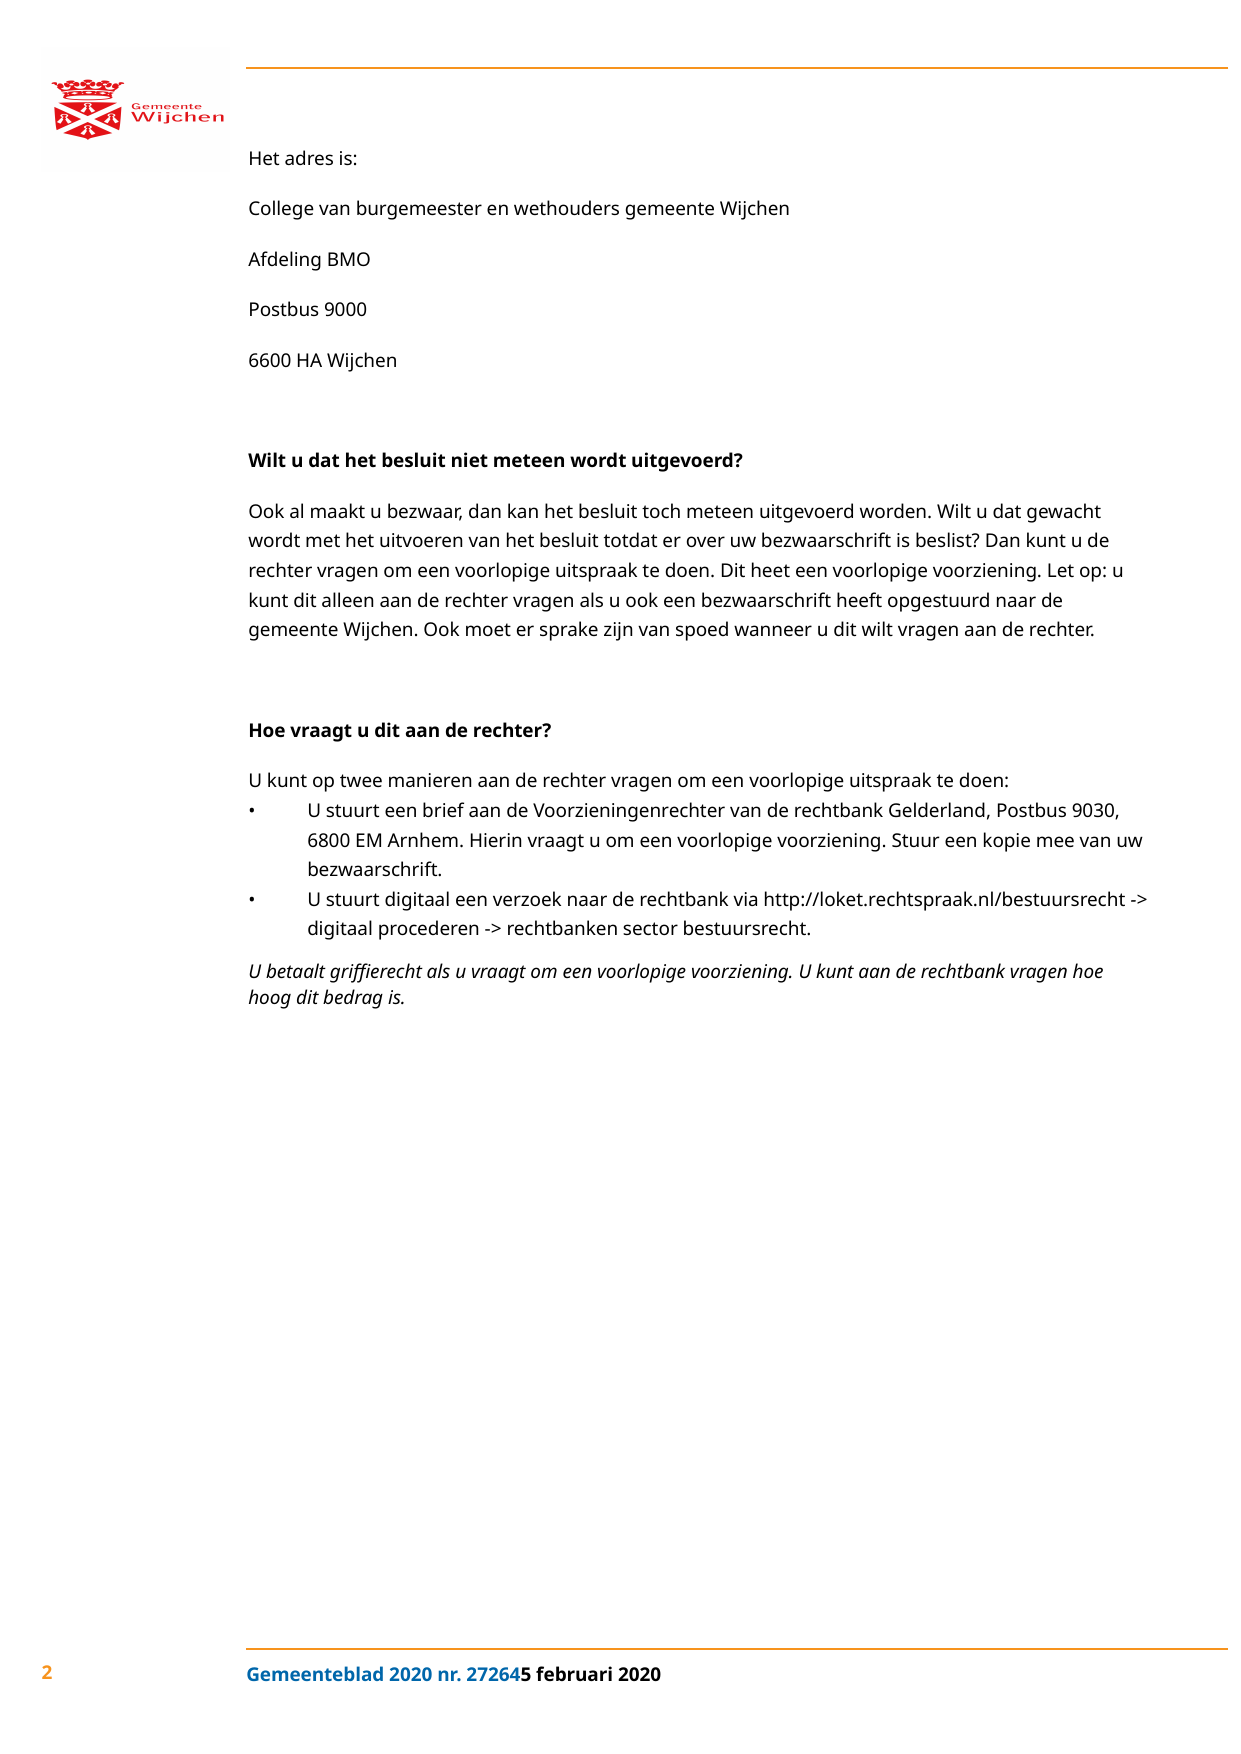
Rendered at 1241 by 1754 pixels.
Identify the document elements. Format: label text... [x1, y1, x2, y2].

text Wilt u dat het besluit niet meteen wordt uitgevoerd? [248, 448, 1152, 473]
text 6600 HA Wijchen [248, 347, 1152, 373]
text Afdeling BMO [248, 246, 1152, 272]
text Hoe vraagt u dit aan de rechter? [248, 717, 1152, 743]
text College van burgemeester en wethouders gemeente Wijchen [248, 196, 1152, 221]
text Postbus 9000 [248, 296, 1152, 322]
text Ook al maakt u bezwaar, dan kan het besluit toch meteen uitgevoerd worden. Wilt u dat gewacht wordt met het uitvoeren van het besluit totdat er over uw bezwaarschrift is beslist? Dan kunt u de rechter vragen om een voorlopige uitspraak te doen. Dit heet een voorlopige voorziening. Let op: u kunt dit alleen aan de rechter vragen als u ook een bezwaarschrift heeft opgestuurd naar de gemeente Wijchen. Ook moet er sprake zijn van spoed wanneer u dit wilt vragen aan de rechter. [248, 498, 1152, 642]
text Het adres is: [248, 145, 1152, 171]
list U stuurt een brief aan de Voorzieningenrechter van de rechtbank Gelderland, Postbus 9030, 6800 EM Arnhem. Hierin vraagt u om een voorlopige voorziening. Stuur een kopie mee van uw bezwaarschrift. [248, 797, 1152, 882]
list U stuurt digitaal een verzoek naar de rechtbank via http://loket.rechtspraak.nl/bestuursrecht -> digitaal procederen -> rechtbanken sector bestuursrecht. [248, 886, 1152, 941]
text U kunt op twee manieren aan de rechter vragen om een voorlopige uitspraak te doen: [248, 768, 1152, 793]
picture [41, 47, 231, 172]
text U betaalt griffierecht als u vraagt om een voorlopige voorziening. U kunt aan de rechtbank vragen hoe hoog dit bedrag is. [248, 959, 1152, 1010]
